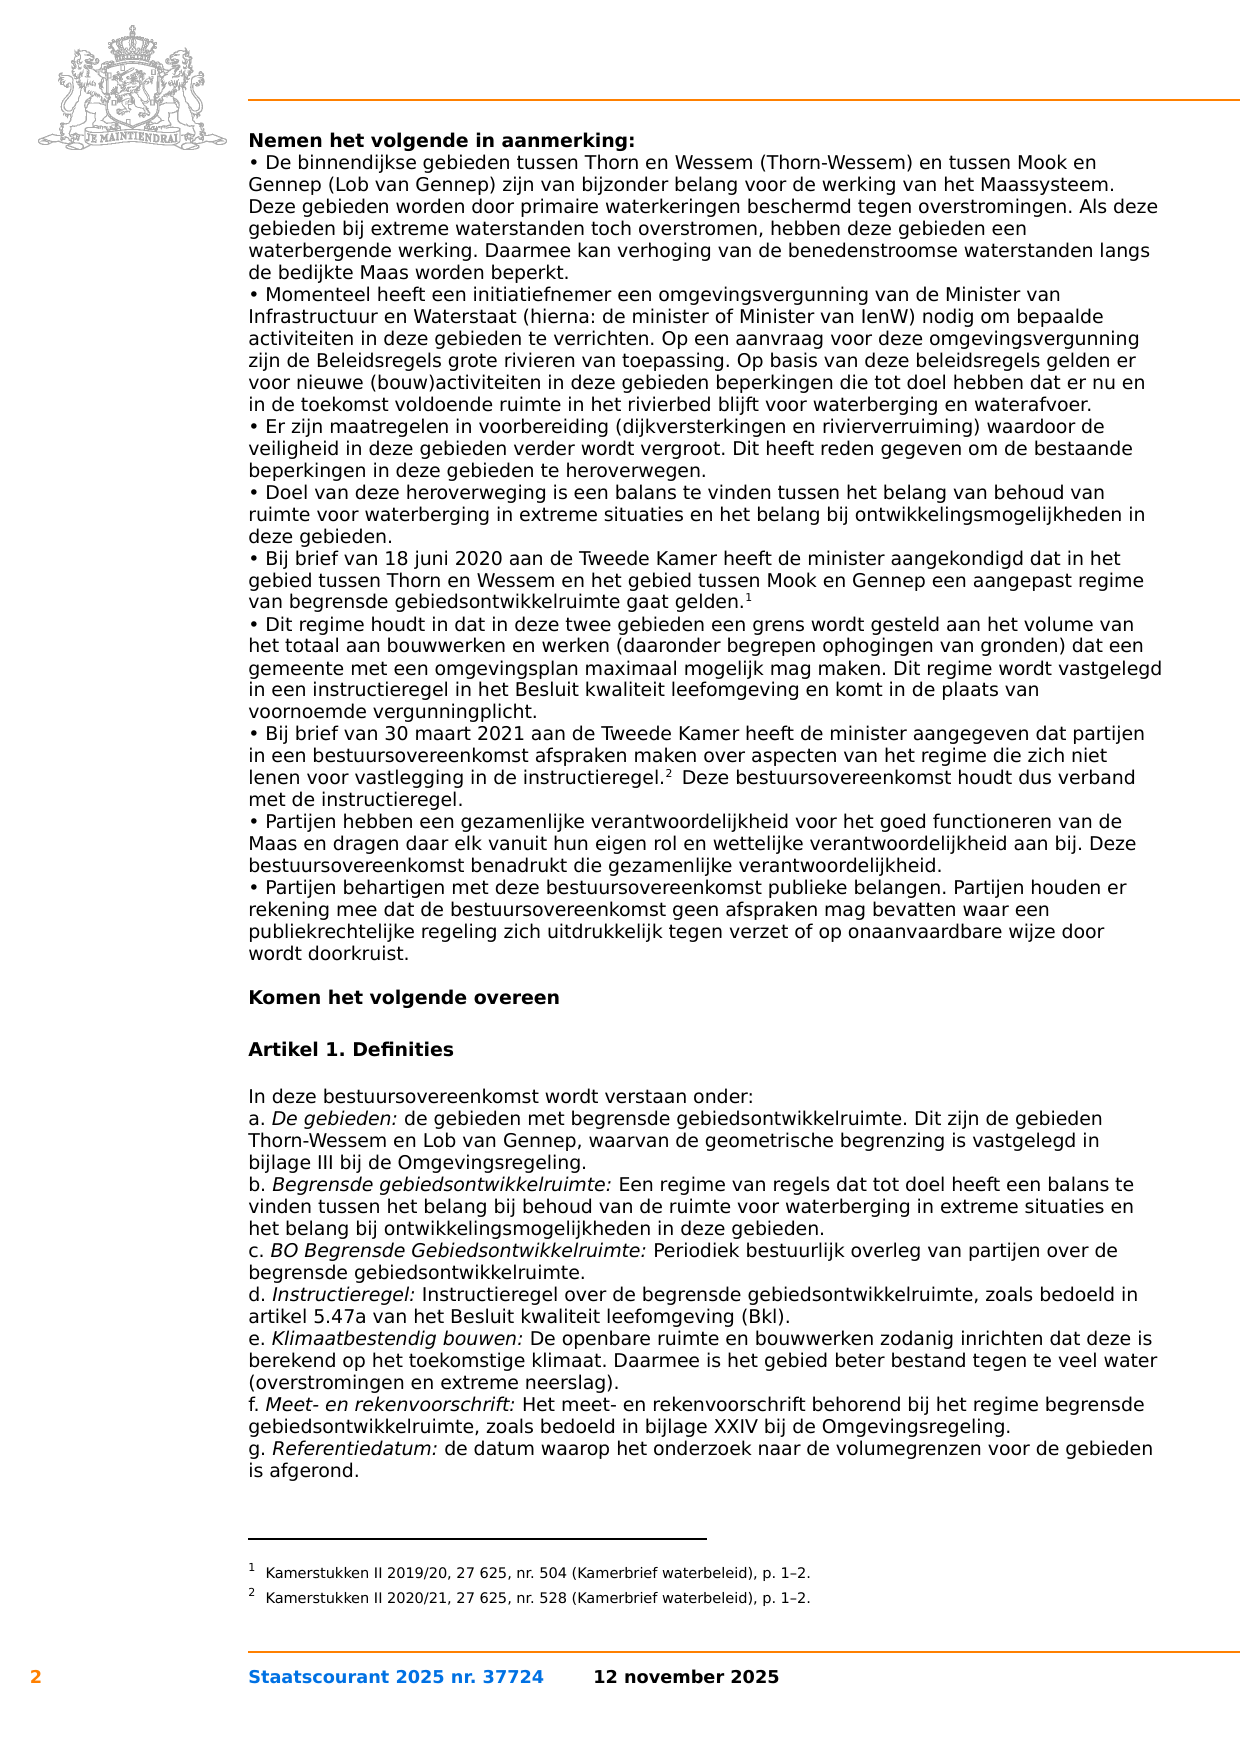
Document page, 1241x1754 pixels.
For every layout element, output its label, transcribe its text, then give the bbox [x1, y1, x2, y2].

text g. Referentiedatum: de datum waarop het onderzoek naar de volumegrenzen voor de gebieden is afgerond. [248, 1438, 1163, 1482]
text • Partijen behartigen met deze bestuursovereenkomst publieke belangen. Partijen houden er rekening mee dat de bestuursovereenkomst geen afspraken mag bevatten waar een publiekrechtelijke regeling zich uitdrukkelijk tegen verzet of op onaanvaardbare wijze door wordt doorkruist. [248, 877, 1163, 965]
text Kamerstukken II 2020/21, 27 625, nr. 528 (Kamerbrief waterbeleid), p. 1–2. [248, 1586, 1163, 1608]
text Kamerstukken II 2019/20, 27 625, nr. 504 (Kamerbrief waterbeleid), p. 1–2. [248, 1561, 1163, 1583]
text f. Meet- en rekenvoorschrift: Het meet- en rekenvoorschrift behorend bij het regime begrensde gebiedsontwikkelruimte, zoals bedoeld in bijlage XXIV bij de Omgevingsregeling. [248, 1394, 1163, 1438]
text In deze bestuursovereenkomst wordt verstaan onder: [248, 1086, 1163, 1108]
text Komen het volgende overeen [248, 987, 1163, 1009]
text c. BO Begrensde Gebiedsontwikkelruimte: Periodiek bestuurlijk overleg van partijen over de begrensde gebiedsontwikkelruimte. [248, 1240, 1163, 1284]
text • Er zijn maatregelen in voorbereiding (dijkversterkingen en rivierverruiming) waardoor de veiligheid in deze gebieden verder wordt vergroot. Dit heeft reden gegeven om de bestaande beperkingen in deze gebieden te heroverwegen. [248, 416, 1163, 482]
text b. Begrensde gebiedsontwikkelruimte: Een regime van regels dat tot doel heeft een balans te vinden tussen het belang bij behoud van de ruimte voor waterberging in extreme situaties en het belang bij ontwikkelingsmogelijkheden in deze gebieden. [248, 1174, 1163, 1240]
text • Partijen hebben een gezamenlijke verantwoordelijkheid voor het goed functioneren van de Maas en dragen daar elk vanuit hun eigen rol en wettelijke verantwoordelijkheid aan bij. Deze bestuursovereenkomst benadrukt die gezamenlijke verantwoordelijkheid. [248, 811, 1163, 877]
text • Bij brief van 18 juni 2020 aan de Tweede Kamer heeft de minister aangekondigd dat in het gebied tussen Thorn en Wessem en het gebied tussen Mook en Gennep een aangepast regime van begrensde gebiedsontwikkelruimte gaat gelden. [248, 547, 1163, 613]
subtitle Artikel 1. Definities [248, 1039, 1163, 1061]
text Nemen het volgende in aanmerking: [248, 130, 1163, 152]
text d. Instructieregel: Instructieregel over de begrensde gebiedsontwikkelruimte, zoals bedoeld in artikel 5.47a van het Besluit kwaliteit leefomgeving (Bkl). [248, 1284, 1163, 1328]
text • Momenteel heeft een initiatiefnemer een omgevingsvergunning van de Minister van Infrastructuur en Waterstaat (hierna: de minister of Minister van IenW) nodig om bepaalde activiteiten in deze gebieden te verrichten. Op een aanvraag voor deze omgevingsvergunning zijn de Beleidsregels grote rivieren van toepassing. Op basis van deze beleidsregels gelden er voor nieuwe (bouw)activiteiten in deze gebieden beperkingen die tot doel hebben dat er nu en in de toekomst voldoende ruimte in het rivierbed blijft voor waterberging en waterafvoer. [248, 284, 1163, 416]
text • Dit regime houdt in dat in deze twee gebieden een grens wordt gesteld aan het volume van het totaal aan bouwwerken en werken (daaronder begrepen ophogingen van gronden) dat een gemeente met een omgevingsplan maximaal mogelijk mag maken. Dit regime wordt vastgelegd in een instructieregel in het Besluit kwaliteit leefomgeving en komt in de plaats van voornoemde vergunningplicht. [248, 613, 1163, 723]
text • De binnendijkse gebieden tussen Thorn en Wessem (Thorn-Wessem) en tussen Mook en Gennep (Lob van Gennep) zijn van bijzonder belang voor de werking van het Maassysteem. Deze gebieden worden door primaire waterkeringen beschermd tegen overstromingen. Als deze gebieden bij extreme waterstanden toch overstromen, hebben deze gebieden een waterbergende werking. Daarmee kan verhoging van de benedenstroomse waterstanden langs de bedijkte Maas worden beperkt. [248, 152, 1163, 284]
text • Doel van deze heroverweging is een balans te vinden tussen het belang van behoud van ruimte voor waterberging in extreme situaties en het belang bij ontwikkelingsmogelijkheden in deze gebieden. [248, 482, 1163, 547]
text e. Klimaatbestendig bouwen: De openbare ruimte en bouwwerken zodanig inrichten dat deze is berekend op het toekomstige klimaat. Daarmee is het gebied beter bestand tegen te veel water (overstromingen en extreme neerslag). [248, 1328, 1163, 1394]
text • Bij brief van 30 maart 2021 aan de Tweede Kamer heeft de minister aangegeven dat partijen in een bestuursovereenkomst afspraken maken over aspecten van het regime die zich niet lenen voor vastlegging in de instructieregel. Deze bestuursovereenkomst houdt dus verband met de instructieregel. [248, 723, 1163, 811]
picture [38, 25, 227, 150]
text a. De gebieden: de gebieden met begrensde gebiedsontwikkelruimte. Dit zijn de gebieden Thorn-Wessem en Lob van Gennep, waarvan de geometrische begrenzing is vastgelegd in bijlage III bij de Omgevingsregeling. [248, 1108, 1163, 1174]
